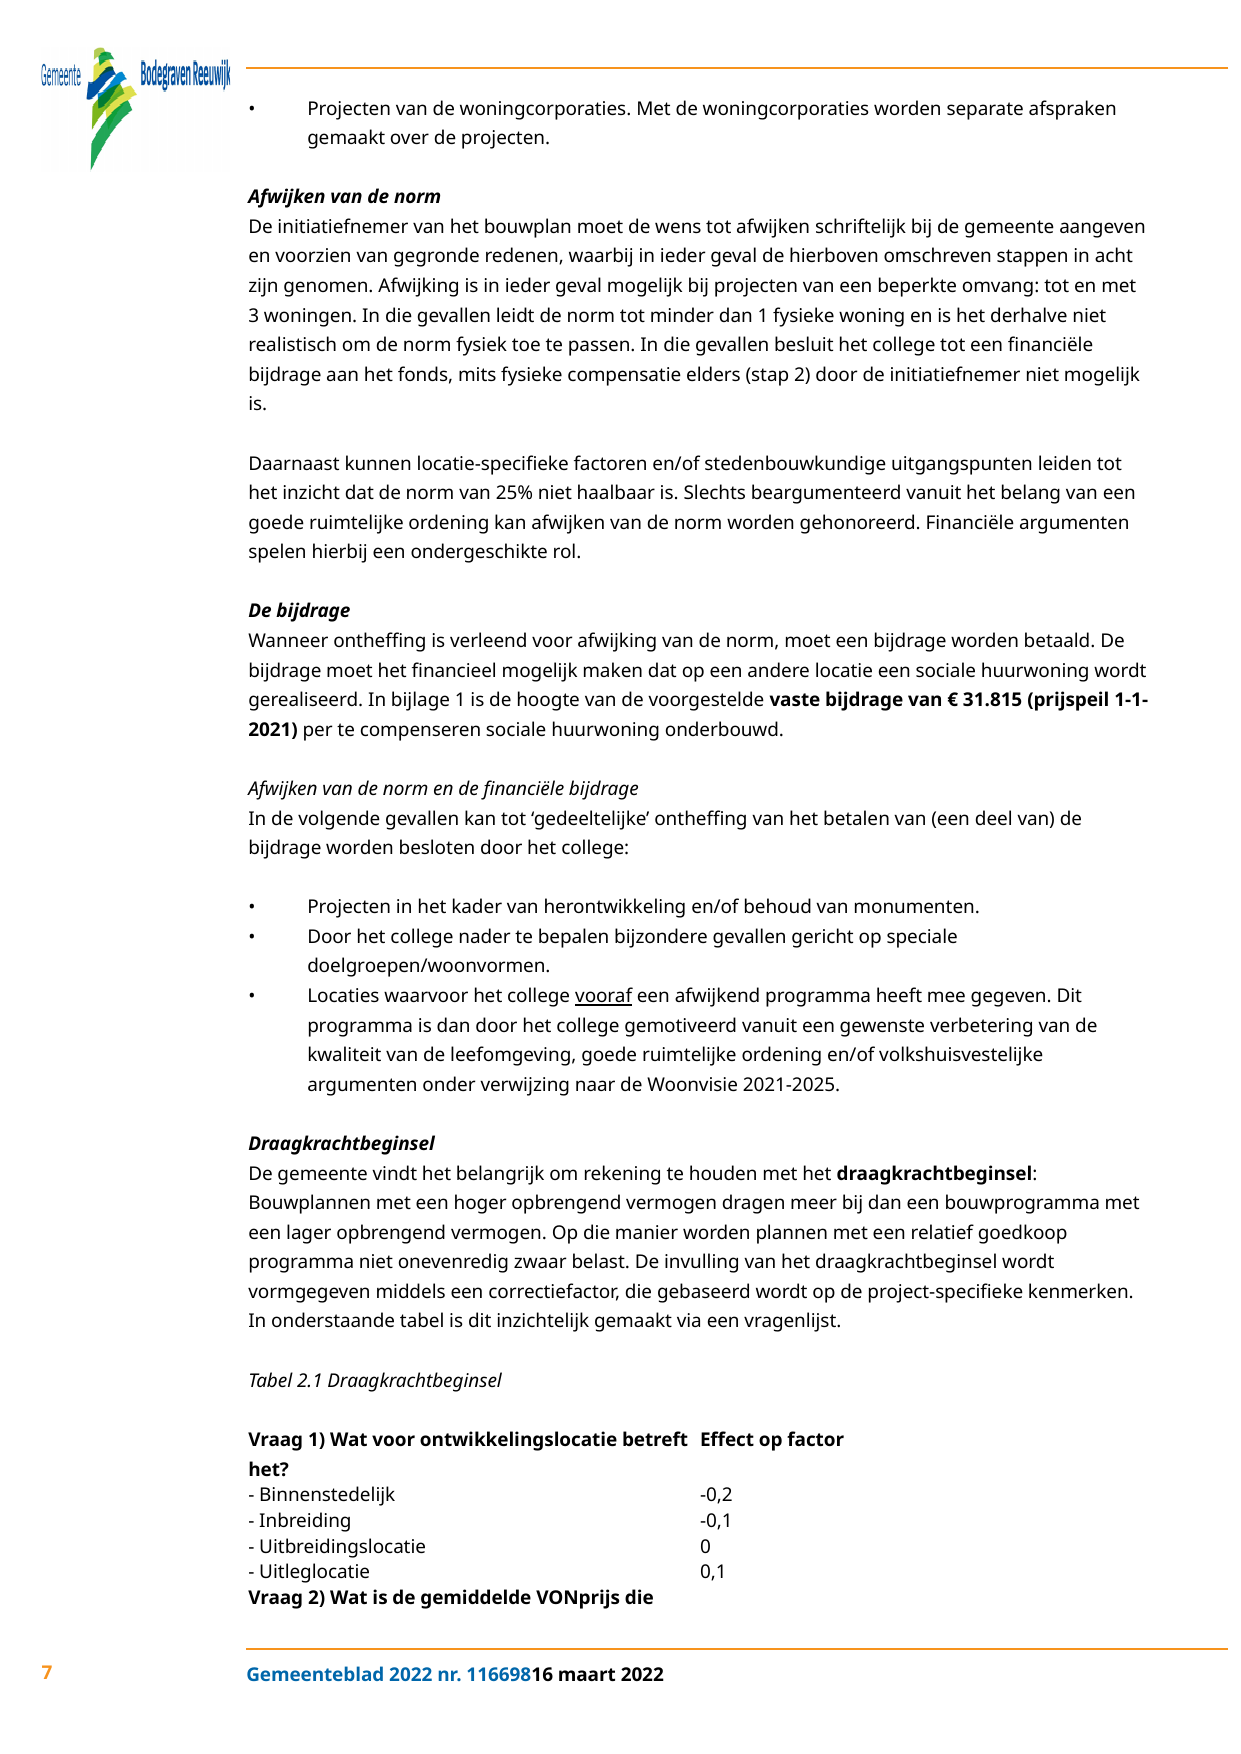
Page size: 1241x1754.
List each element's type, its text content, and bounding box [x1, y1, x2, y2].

table_cell - Uitleglocatie [248, 1559, 700, 1584]
text Afwijken van de norm [248, 183, 1152, 209]
list Locaties waarvoor het college vooraf een afwijkend programma heeft mee gegeven. Dit programma is dan door het college gemotiveerd vanuit een gewenste verbetering van de kwaliteit van de leefomgeving, goede ruimtelijke ordening en/of volkshuisvestelijke argumenten onder verwijzing naar de Woonvisie 2021-2025. [248, 982, 1152, 1097]
table_cell [700, 1584, 1152, 1610]
picture [41, 47, 231, 172]
table_cell -0,2 [700, 1481, 1152, 1507]
list Projecten in het kader van herontwikkeling en/of behoud van monumenten. [248, 893, 1152, 919]
list Projecten van de woningcorporaties. Met de woningcorporaties worden separate afspraken gemaakt over de projecten. [248, 95, 1152, 150]
table_header Vraag 1) Wat voor ontwikkelingslocatie betreft het? [248, 1426, 700, 1481]
text In de volgende gevallen kan tot ‘gedeeltelijke’ ontheffing van het betalen van (een deel van) de bijdrage worden besloten door het college: [248, 805, 1152, 860]
table_header Effect op factor [700, 1426, 1152, 1481]
table_cell -0,1 [700, 1507, 1152, 1533]
table_cell 0 [700, 1533, 1152, 1559]
table_cell - Binnenstedelijk [248, 1481, 700, 1507]
text Daarnaast kunnen locatie-specifieke factoren en/of stedenbouwkundige uitgangspunten leiden tot het inzicht dat de norm van 25% niet haalbaar is. Slechts beargumenteerd vanuit het belang van een goede ruimtelijke ordening kan afwijken van de norm worden gehonoreerd. Financiële argumenten spelen hierbij een ondergeschikte rol. [248, 450, 1152, 564]
text Wanneer ontheffing is verleend voor afwijking van de norm, moet een bijdrage worden betaald. De bijdrage moet het financieel mogelijk maken dat op een andere locatie een sociale huurwoning wordt gerealiseerd. In bijlage 1 is de hoogte van de voorgestelde vaste bijdrage van € 31.815 (prijspeil 1-1-2021) per te compenseren sociale huurwoning onderbouwd. [248, 627, 1152, 742]
text Draagkrachtbeginsel [248, 1130, 1152, 1156]
table_cell - Uitbreidingslocatie [248, 1533, 700, 1559]
table_cell - Inbreiding [248, 1507, 700, 1533]
text Afwijken van de norm en de financiële bijdrage [248, 775, 1152, 801]
text Tabel 2.1 Draagkrachtbeginsel [248, 1367, 1152, 1393]
table_cell Vraag 2) Wat is de gemiddelde VONprijs die [248, 1584, 700, 1610]
list Door het college nader te bepalen bijzondere gevallen gericht op speciale doelgroepen/woonvormen. [248, 923, 1152, 978]
text De bijdrage [248, 598, 1152, 623]
text De gemeente vindt het belangrijk om rekening te houden met het draagkrachtbeginsel: Bouwplannen met een hoger opbrengend vermogen dragen meer bij dan een bouwprogramma met een lager opbrengend vermogen. Op die manier worden plannen met een relatief goedkoop programma niet onevenredig zwaar belast. De invulling van het draagkrachtbeginsel wordt vormgegeven middels een correctiefactor, die gebaseerd wordt op de project-specifieke kenmerken. In onderstaande tabel is dit inzichtelijk gemaakt via een vragenlijst. [248, 1160, 1152, 1333]
table_cell 0,1 [700, 1559, 1152, 1584]
text De initiatiefnemer van het bouwplan moet de wens tot afwijken schriftelijk bij de gemeente aangeven en voorzien van gegronde redenen, waarbij in ieder geval de hierboven omschreven stappen in acht zijn genomen. Afwijking is in ieder geval mogelijk bij projecten van een beperkte omvang: tot en met 3 woningen. In die gevallen leidt de norm tot minder dan 1 fysieke woning en is het derhalve niet realistisch om de norm fysiek toe te passen. In die gevallen besluit het college tot een financiële bijdrage aan het fonds, mits fysieke compensatie elders (stap 2) door de initiatiefnemer niet mogelijk is. [248, 213, 1152, 416]
